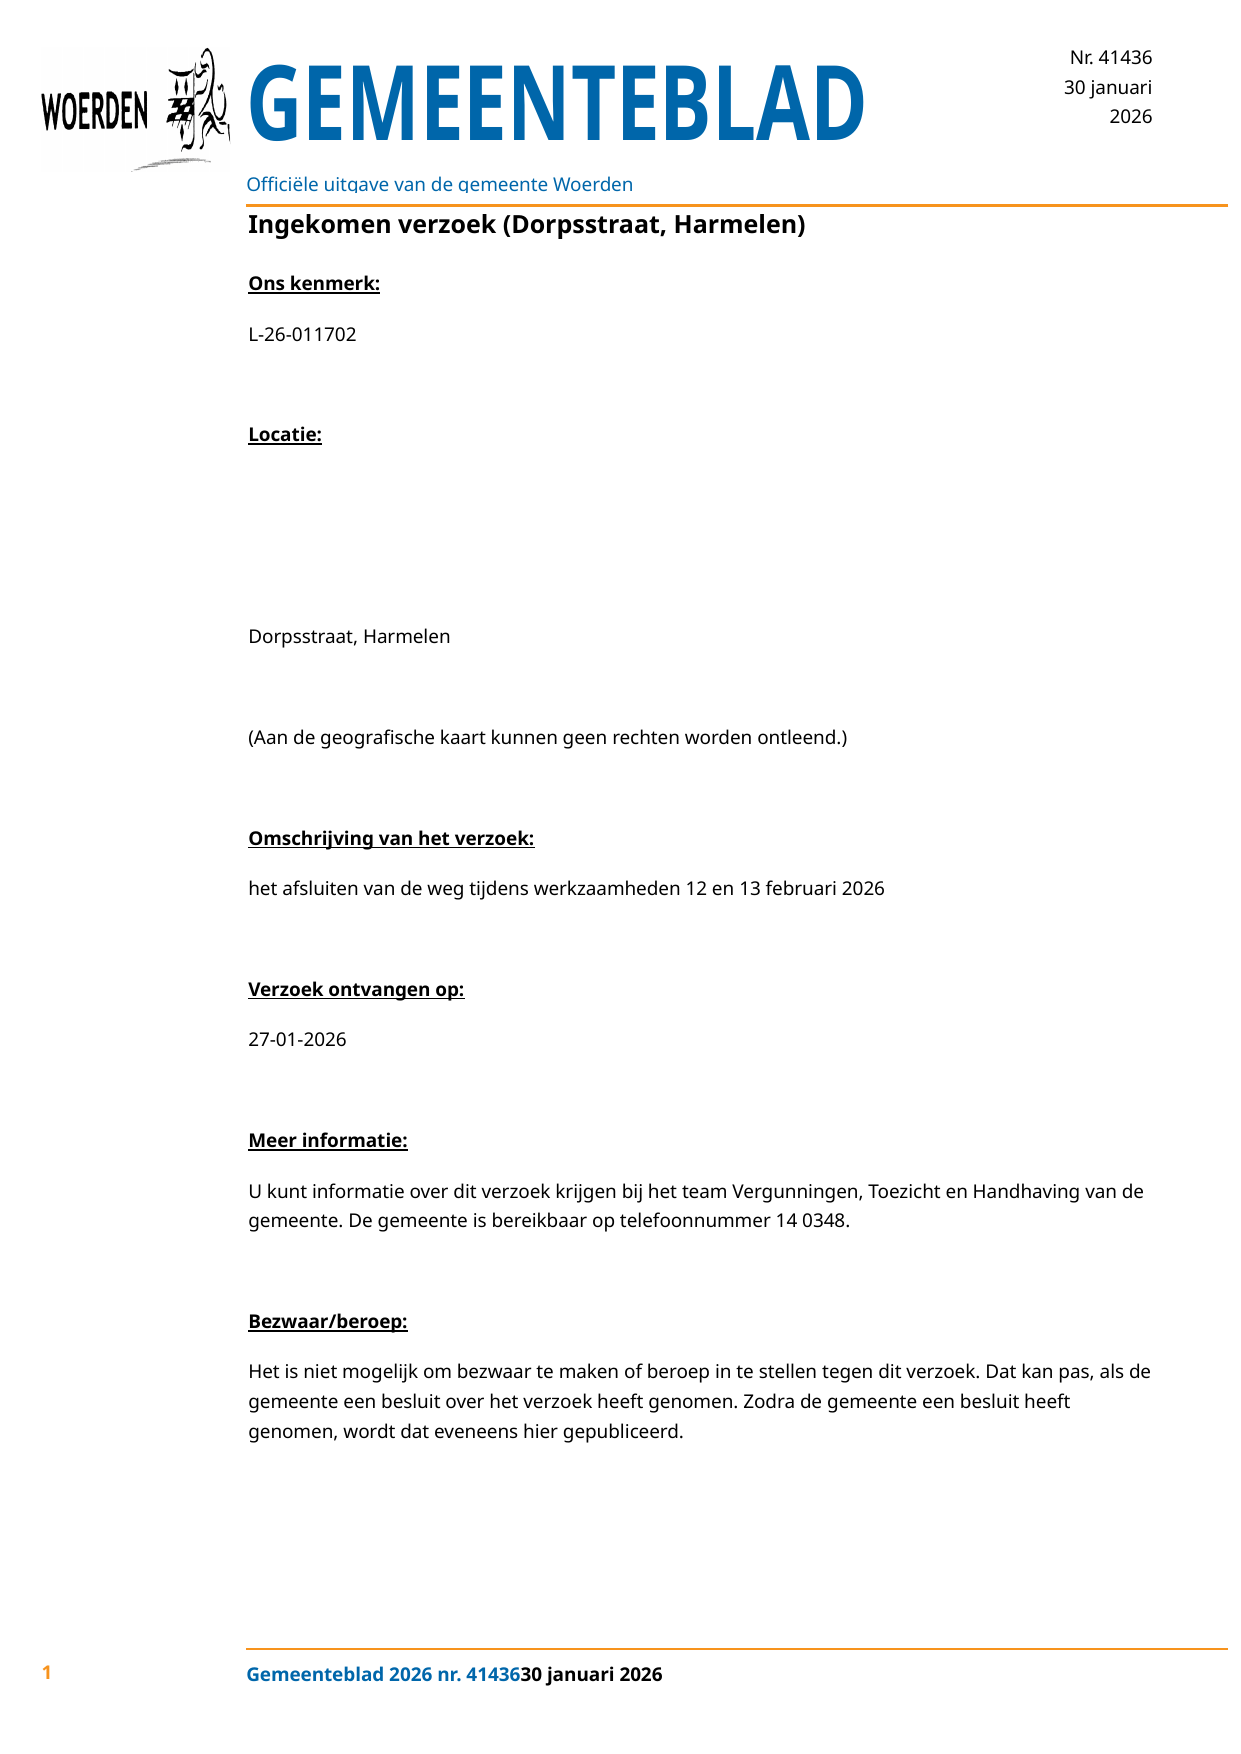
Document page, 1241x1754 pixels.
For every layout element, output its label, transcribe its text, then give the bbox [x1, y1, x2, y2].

text (Aan de geografische kaart kunnen geen rechten worden ontleend.) [248, 724, 1152, 750]
text Bezwaar/beroep: [248, 1308, 1152, 1334]
text Ingekomen verzoek (Dorpsstraat, Harmelen) [248, 207, 1152, 241]
text Het is niet mogelijk om bezwaar te maken of beroep in te stellen tegen dit verzoek. Dat kan pas, als de gemeente een besluit over het verzoek heeft genomen. Zodra de gemeente een besluit heeft genomen, wordt dat eveneens hier gepubliceerd. [248, 1359, 1152, 1443]
text 27-01-2026 [248, 1027, 1152, 1052]
text U kunt informatie over dit verzoek krijgen bij het team Vergunningen, Toezicht en Handhaving van de gemeente. De gemeente is bereikbaar op telefoonnummer 14 0348. [248, 1178, 1152, 1233]
text Locatie: [248, 422, 1152, 447]
text Ons kenmerk: [248, 270, 1152, 296]
picture [41, 47, 231, 172]
text Omschrijving van het verzoek: [248, 825, 1152, 851]
text Verzoek ontvangen op: [248, 976, 1152, 1002]
text Meer informatie: [248, 1127, 1152, 1153]
text Dorpsstraat, Harmelen [248, 623, 1152, 649]
text L-26-011702 [248, 321, 1152, 346]
text het afsluiten van de weg tijdens werkzaamheden 12 en 13 februari 2026 [248, 875, 1152, 901]
